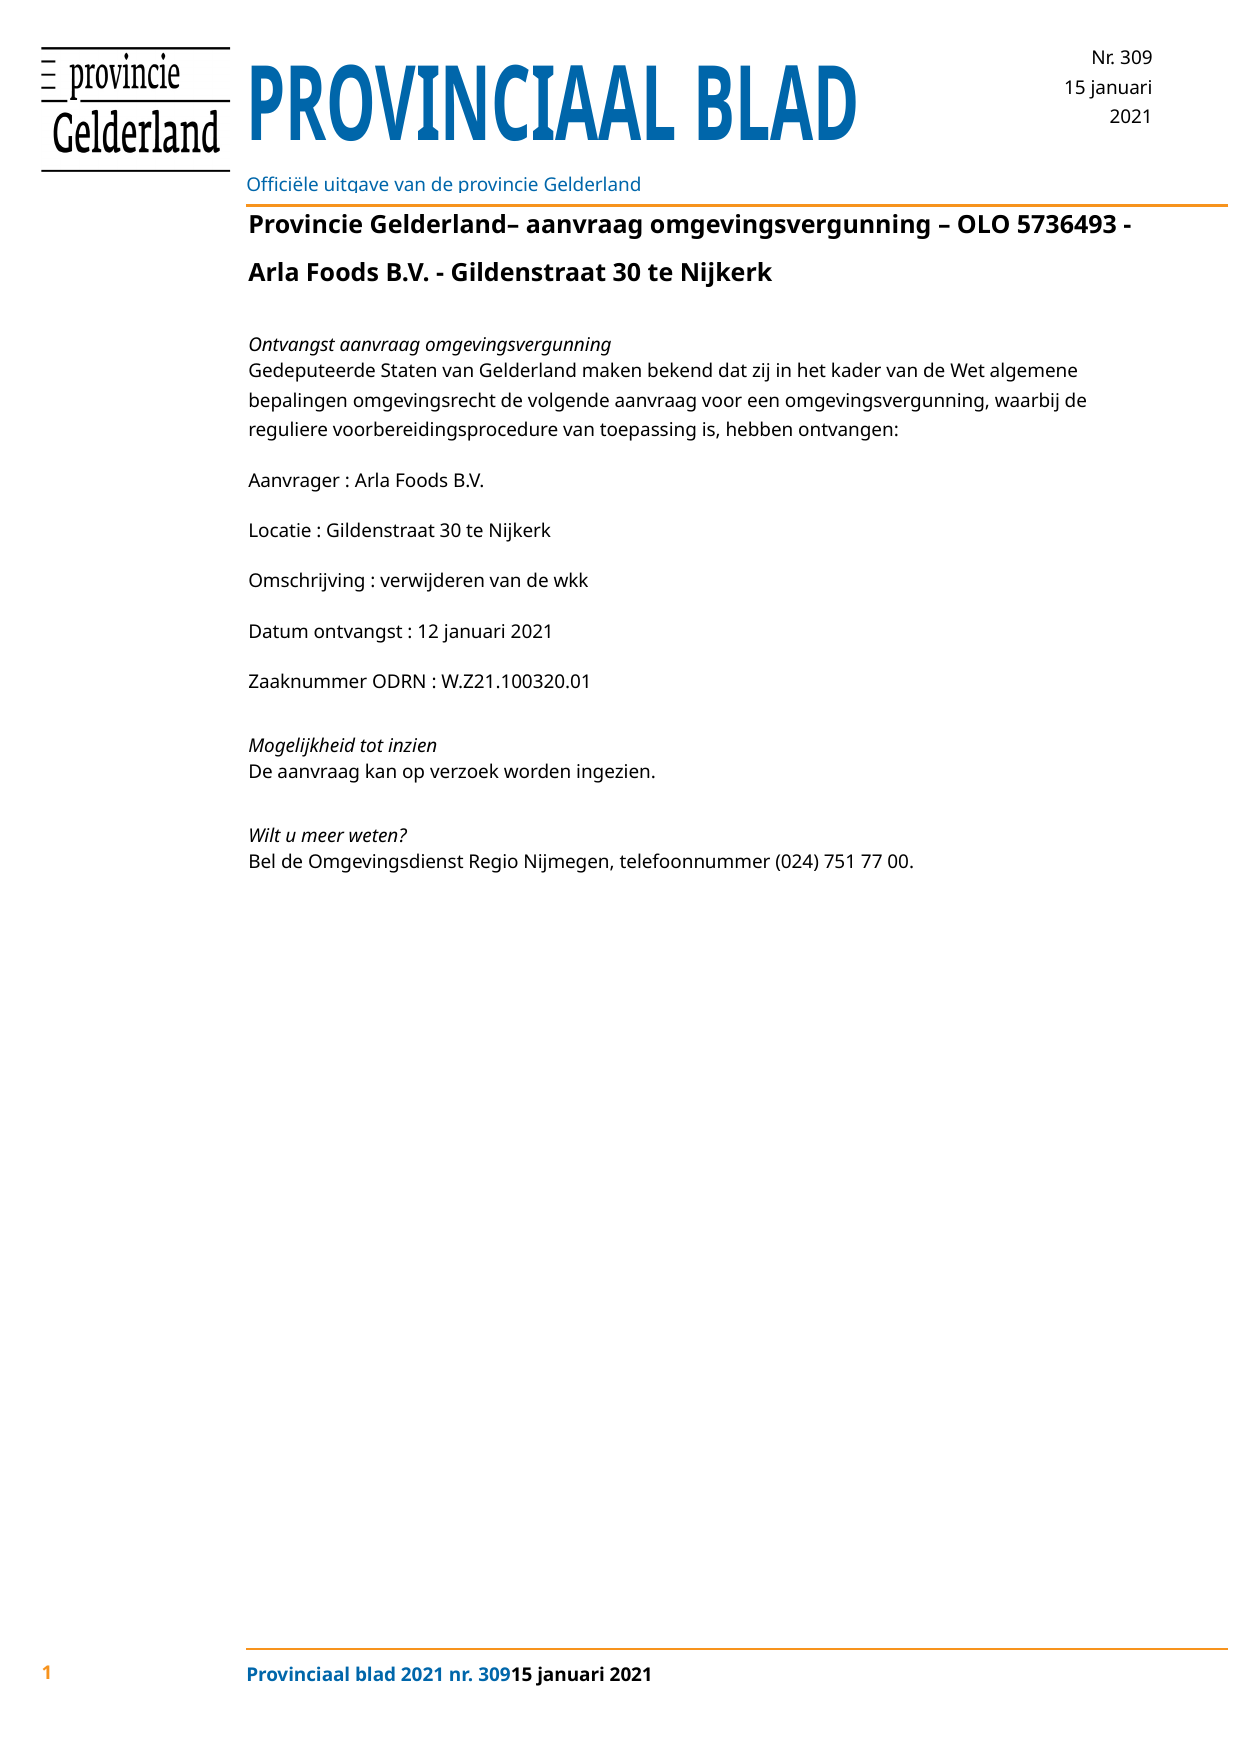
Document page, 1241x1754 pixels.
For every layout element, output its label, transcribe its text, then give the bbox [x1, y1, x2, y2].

text Zaaknummer ODRN : W.Z21.100320.01 [248, 668, 1152, 694]
text Aanvrager : Arla Foods B.V. [248, 467, 1152, 492]
text De aanvraag kan op verzoek worden ingezien. [248, 758, 1152, 784]
text Locatie : Gildenstraat 30 te Nijkerk [248, 517, 1152, 543]
picture [41, 47, 231, 172]
text Wilt u meer weten? [248, 822, 1152, 848]
text Omschrijving : verwijderen van de wkk [248, 568, 1152, 593]
text Ontvangst aanvraag omgevingsvergunning [248, 331, 1152, 357]
text Provincie Gelderland– aanvraag omgevingsvergunning – OLO 5736493 - Arla Foods B.V. - Gildenstraat 30 te Nijkerk [248, 207, 1152, 288]
text Mogelijkheid tot inzien [248, 732, 1152, 758]
text Datum ontvangst : 12 januari 2021 [248, 618, 1152, 644]
text Bel de Omgevingsdienst Regio Nijmegen, telefoonnummer (024) 751 77 00. [248, 848, 1152, 873]
text Gedeputeerde Staten van Gelderland maken bekend dat zij in het kader van de Wet algemene bepalingen omgevingsrecht de volgende aanvraag voor een omgevingsvergunning, waarbij de reguliere voorbereidingsprocedure van toepassing is, hebben ontvangen: [248, 357, 1152, 442]
